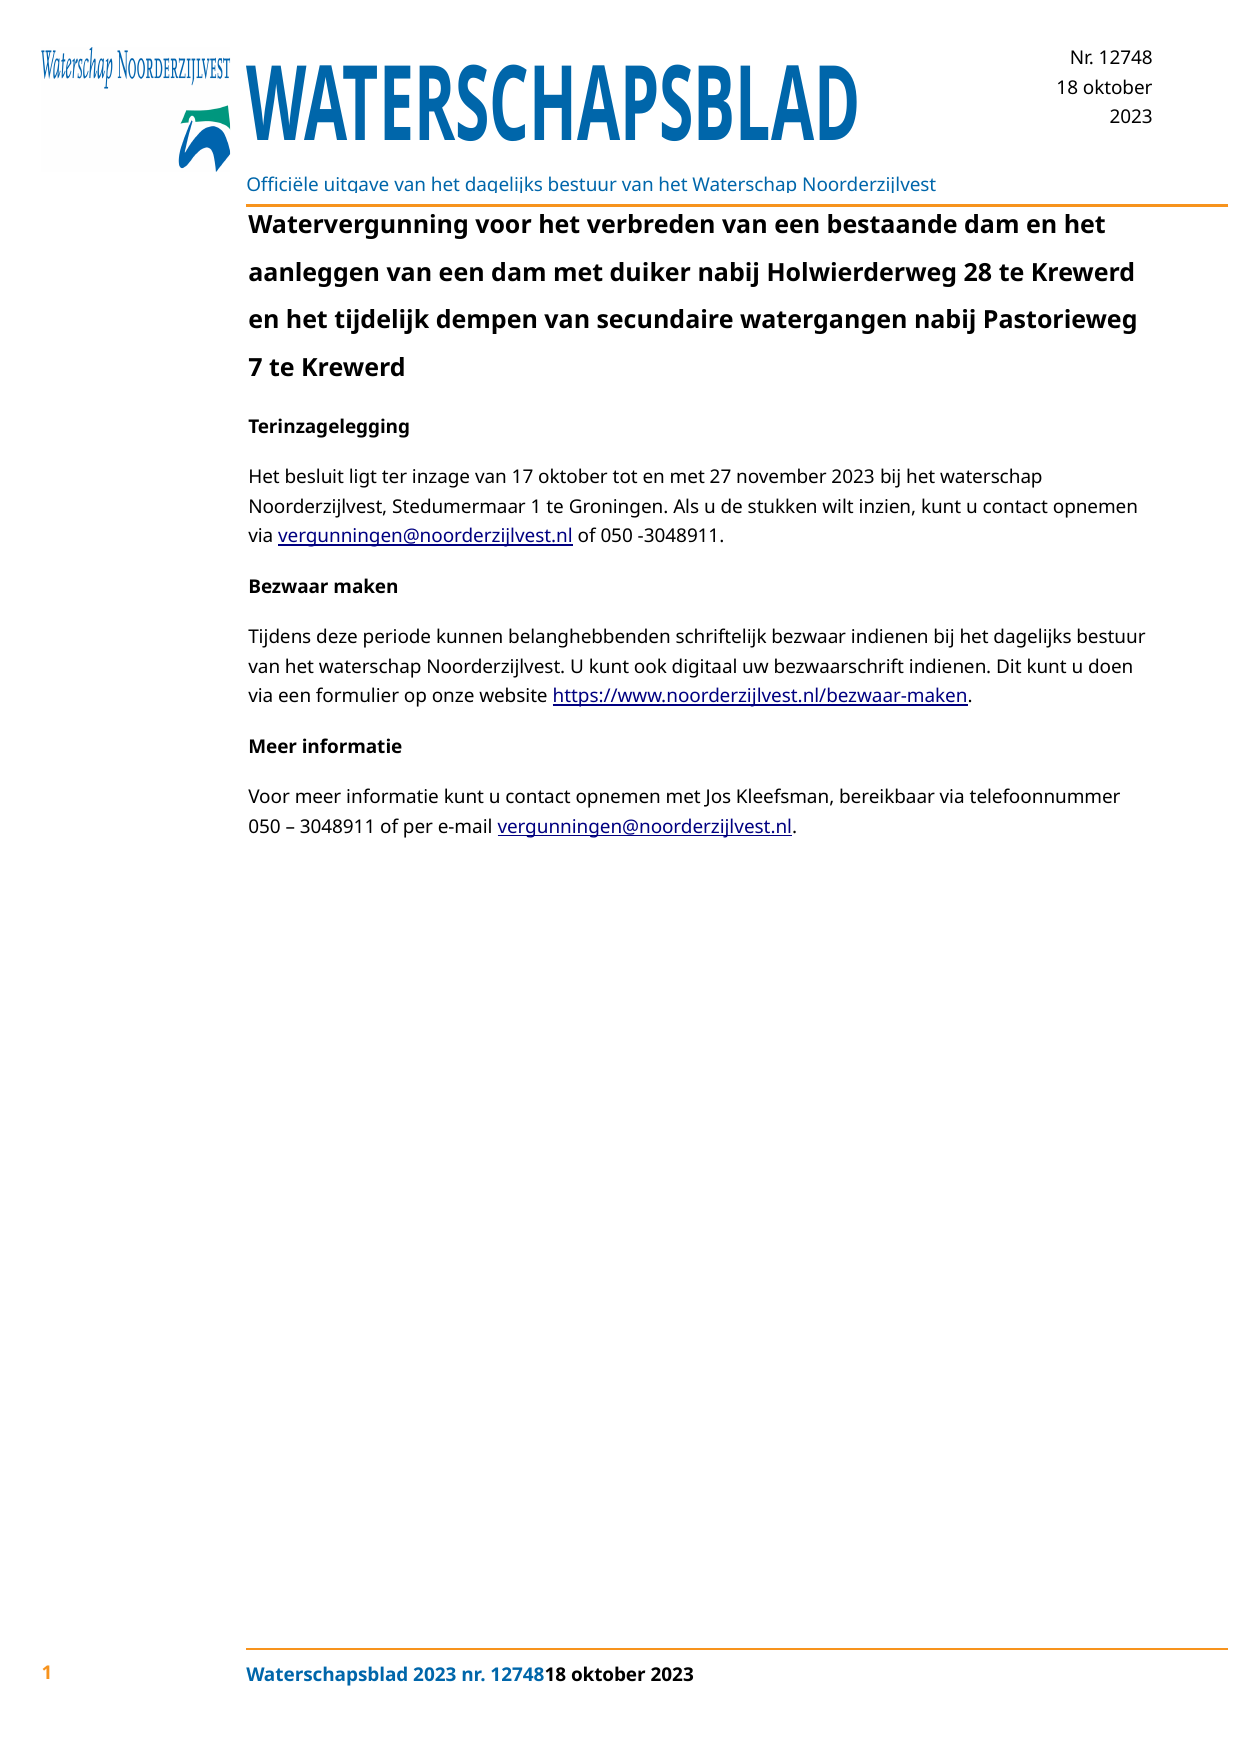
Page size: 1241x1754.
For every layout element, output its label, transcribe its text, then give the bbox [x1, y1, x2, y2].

text Meer informatie [248, 733, 1152, 759]
text Tijdens deze periode kunnen belanghebbenden schriftelijk bezwaar indienen bij het dagelijks bestuur van het waterschap Noorderzijlvest. U kunt ook digitaal uw bezwaarschrift indienen. Dit kunt u doen via een formulier op onze website https://www.noorderzijlvest.nl/bezwaar-maken. [248, 623, 1152, 708]
picture [41, 47, 231, 172]
text Bezwaar maken [248, 573, 1152, 599]
text Terinzagelegging [248, 413, 1152, 439]
text Watervergunning voor het verbreden van een bestaande dam en het aanleggen van een dam met duiker nabij Holwierderweg 28 te Krewerd en het tijdelijk dempen van secundaire watergangen nabij Pastorieweg 7 te Krewerd [248, 207, 1152, 384]
text Het besluit ligt ter inzage van 17 oktober tot en met 27 november 2023 bij het waterschap Noorderzijlvest, Stedumermaar 1 te Groningen. Als u de stukken wilt inzien, kunt u contact opnemen via vergunningen@noorderzijlvest.nl of 050 -3048911. [248, 463, 1152, 548]
text Voor meer informatie kunt u contact opnemen met Jos Kleefsman, bereikbaar via telefoonnummer 050 – 3048911 of per e-mail vergunningen@noorderzijlvest.nl. [248, 783, 1152, 839]
